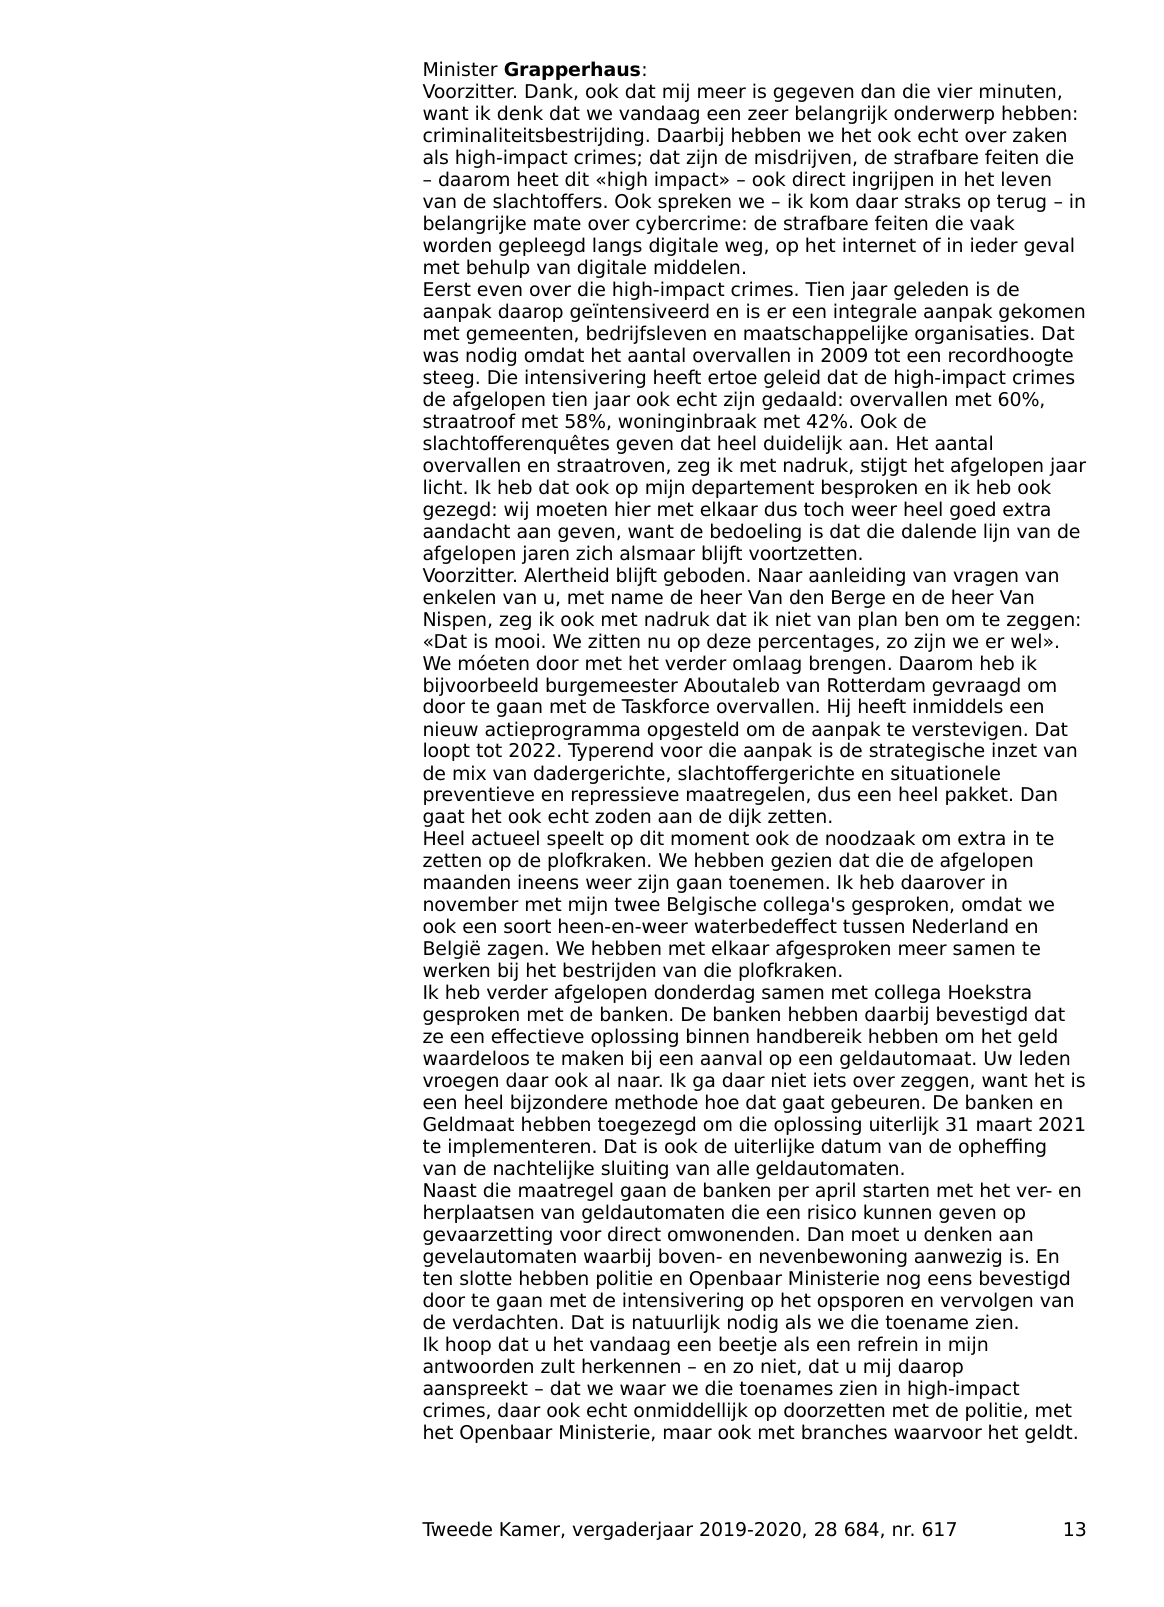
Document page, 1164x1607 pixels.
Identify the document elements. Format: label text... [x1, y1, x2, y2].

text Naast die maatregel gaan de banken per april starten met het ver- en herplaatsen van geldautomaten die een risico kunnen geven op gevaarzetting voor direct omwonenden. Dan moet u denken aan gevelautomaten waarbij boven- en nevenbewoning aanwezig is. En ten slotte hebben politie en Openbaar Ministerie nog eens bevestigd door te gaan met de intensivering op het opsporen en vervolgen van de verdachten. Dat is natuurlijk nodig als we die toename zien. [422, 1180, 1087, 1334]
text Heel actueel speelt op dit moment ook de noodzaak om extra in te zetten op de plofkraken. We hebben gezien dat die de afgelopen maanden ineens weer zijn gaan toenemen. Ik heb daarover in november met mijn twee Belgische collega's gesproken, omdat we ook een soort heen-en-weer waterbedeffect tussen Nederland en België zagen. We hebben met elkaar afgesproken meer samen te werken bij het bestrijden van die plofkraken. [422, 828, 1087, 982]
text Voorzitter. Dank, ook dat mij meer is gegeven dan die vier minuten, want ik denk dat we vandaag een zeer belangrijk onderwerp hebben: criminaliteitsbestrijding. Daarbij hebben we het ook echt over zaken als high-impact crimes; dat zijn de misdrijven, de strafbare feiten die – daarom heet dit «high impact» – ook direct ingrijpen in het leven van de slachtoffers. Ook spreken we – ik kom daar straks op terug – in belangrijke mate over cybercrime: de strafbare feiten die vaak worden gepleegd langs digitale weg, op het internet of in ieder geval met behulp van digitale middelen. [422, 81, 1087, 279]
text Voorzitter. Alertheid blijft geboden. Naar aanleiding van vragen van enkelen van u, met name de heer Van den Berge en de heer Van Nispen, zeg ik ook met nadruk dat ik niet van plan ben om te zeggen: «Dat is mooi. We zitten nu op deze percentages, zo zijn we er wel». We móeten door met het verder omlaag brengen. Daarom heb ik bijvoorbeeld burgemeester Aboutaleb van Rotterdam gevraagd om door te gaan met de Taskforce overvallen. Hij heeft inmiddels een nieuw actieprogramma opgesteld om de aanpak te verstevigen. Dat loopt tot 2022. Typerend voor die aanpak is de strategische inzet van de mix van dadergerichte, slachtoffergerichte en situationele preventieve en repressieve maatregelen, dus een heel pakket. Dan gaat het ook echt zoden aan de dijk zetten. [422, 564, 1087, 828]
text Eerst even over die high-impact crimes. Tien jaar geleden is de aanpak daarop geïntensiveerd en is er een integrale aanpak gekomen met gemeenten, bedrijfsleven en maatschappelijke organisaties. Dat was nodig omdat het aantal overvallen in 2009 tot een recordhoogte steeg. Die intensivering heeft ertoe geleid dat de high-impact crimes de afgelopen tien jaar ook echt zijn gedaald: overvallen met 60%, straatroof met 58%, woninginbraak met 42%. Ook de slachtofferenquêtes geven dat heel duidelijk aan. Het aantal overvallen en straatroven, zeg ik met nadruk, stijgt het afgelopen jaar licht. Ik heb dat ook op mijn departement besproken en ik heb ook gezegd: wij moeten hier met elkaar dus toch weer heel goed extra aandacht aan geven, want de bedoeling is dat die dalende lijn van de afgelopen jaren zich alsmaar blijft voortzetten. [422, 279, 1087, 564]
text Minister Grapperhaus: [422, 59, 1087, 81]
text Ik heb verder afgelopen donderdag samen met collega Hoekstra gesproken met de banken. De banken hebben daarbij bevestigd dat ze een effectieve oplossing binnen handbereik hebben om het geld waardeloos te maken bij een aanval op een geldautomaat. Uw leden vroegen daar ook al naar. Ik ga daar niet iets over zeggen, want het is een heel bijzondere methode hoe dat gaat gebeuren. De banken en Geldmaat hebben toegezegd om die oplossing uiterlijk 31 maart 2021 te implementeren. Dat is ook de uiterlijke datum van de opheffing van de nachtelijke sluiting van alle geldautomaten. [422, 982, 1087, 1180]
text Ik hoop dat u het vandaag een beetje als een refrein in mijn antwoorden zult herkennen – en zo niet, dat u mij daarop aanspreekt – dat we waar we die toenames zien in high-impact crimes, daar ook echt onmiddellijk op doorzetten met de politie, met het Openbaar Ministerie, maar ook met branches waarvoor het geldt. [422, 1334, 1087, 1444]
